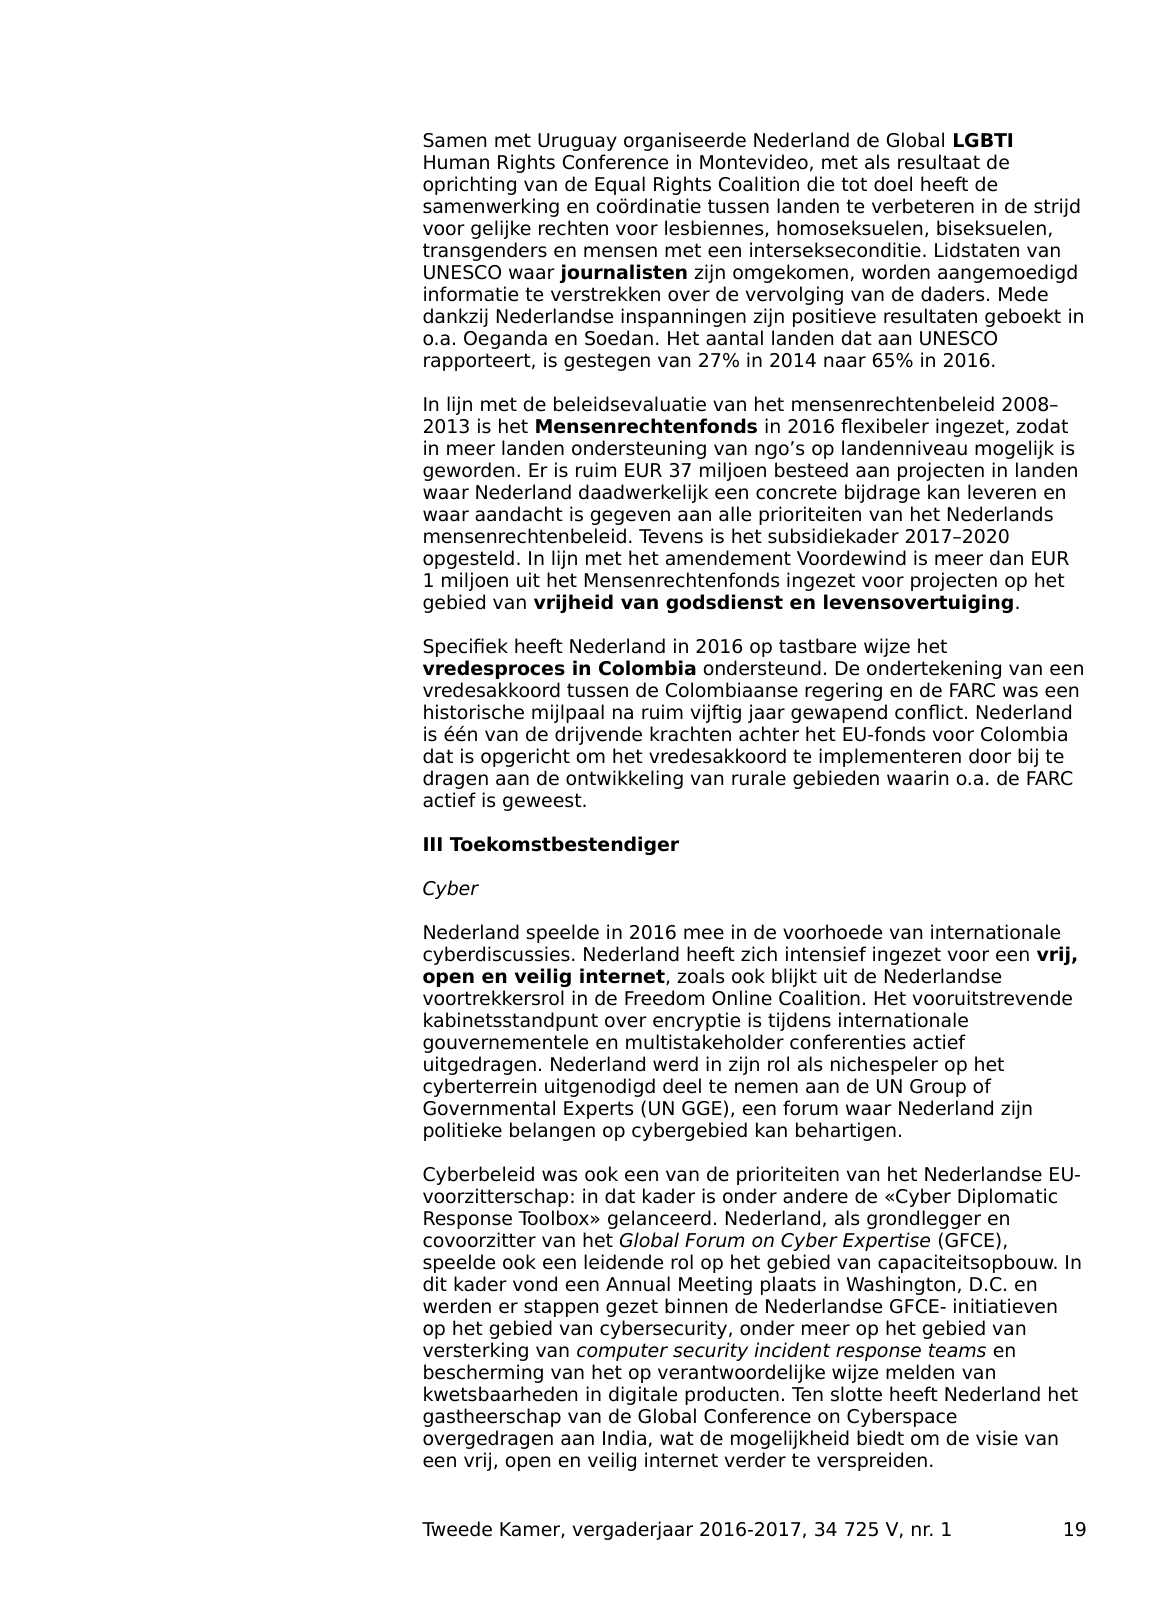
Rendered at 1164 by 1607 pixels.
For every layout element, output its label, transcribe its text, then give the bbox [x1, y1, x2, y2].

text Nederland speelde in 2016 mee in de voorhoede van internationale cyberdiscussies. Nederland heeft zich intensief ingezet voor een vrij, open en veilig internet, zoals ook blijkt uit de Nederlandse voortrekkersrol in de Freedom Online Coalition. Het vooruitstrevende kabinetsstandpunt over encryptie is tijdens internationale gouvernementele en multistakeholder conferenties actief uitgedragen. Nederland werd in zijn rol als nichespeler op het cyberterrein uitgenodigd deel te nemen aan de UN Group of Governmental Experts (UN GGE), een forum waar Nederland zijn politieke belangen op cybergebied kan behartigen. [422, 922, 1087, 1142]
text Specifiek heeft Nederland in 2016 op tastbare wijze het vredesproces in Colombia ondersteund. De ondertekening van een vredesakkoord tussen de Colombiaanse regering en de FARC was een historische mijlpaal na ruim vijftig jaar gewapend conflict. Nederland is één van de drijvende krachten achter het EU-fonds voor Colombia dat is opgericht om het vredesakkoord te implementeren door bij te dragen aan de ontwikkeling van rurale gebieden waarin o.a. de FARC actief is geweest. [422, 636, 1087, 812]
text Samen met Uruguay organiseerde Nederland de Global LGBTI Human Rights Conference in Montevideo, met als resultaat de oprichting van de Equal Rights Coalition die tot doel heeft de samenwerking en coördinatie tussen landen te verbeteren in de strijd voor gelijke rechten voor lesbiennes, homoseksuelen, biseksuelen, transgenders en mensen met een intersekseconditie. Lidstaten van UNESCO waar journalisten zijn omgekomen, worden aangemoedigd informatie te verstrekken over de vervolging van de daders. Mede dankzij Nederlandse inspanningen zijn positieve resultaten geboekt in o.a. Oeganda en Soedan. Het aantal landen dat aan UNESCO rapporteert, is gestegen van 27% in 2014 naar 65% in 2016. [422, 130, 1087, 372]
subtitle Cyber [422, 878, 1087, 900]
subtitle III Toekomstbestendiger [422, 834, 1087, 856]
text Cyberbeleid was ook een van de prioriteiten van het Nederlandse EU-voorzitterschap: in dat kader is onder andere de «Cyber Diplomatic Response Toolbox» gelanceerd. Nederland, als grondlegger en covoorzitter van het Global Forum on Cyber Expertise (GFCE), speelde ook een leidende rol op het gebied van capaciteitsopbouw. In dit kader vond een Annual Meeting plaats in Washington, D.C. en werden er stappen gezet binnen de Nederlandse GFCE- initiatieven op het gebied van cybersecurity, onder meer op het gebied van versterking van computer security incident response teams en bescherming van het op verantwoordelijke wijze melden van kwetsbaarheden in digitale producten. Ten slotte heeft Nederland het gastheerschap van de Global Conference on Cyberspace overgedragen aan India, wat de mogelijkheid biedt om de visie van een vrij, open en veilig internet verder te verspreiden. [422, 1164, 1087, 1472]
text In lijn met de beleidsevaluatie van het mensenrechtenbeleid 2008–2013 is het Mensenrechtenfonds in 2016 flexibeler ingezet, zodat in meer landen ondersteuning van ngo’s op landenniveau mogelijk is geworden. Er is ruim EUR 37 miljoen besteed aan projecten in landen waar Nederland daadwerkelijk een concrete bijdrage kan leveren en waar aandacht is gegeven aan alle prioriteiten van het Nederlands mensenrechtenbeleid. Tevens is het subsidiekader 2017–2020 opgesteld. In lijn met het amendement Voordewind is meer dan EUR 1 miljoen uit het Mensenrechtenfonds ingezet voor projecten op het gebied van vrijheid van godsdienst en levensovertuiging. [422, 394, 1087, 614]
